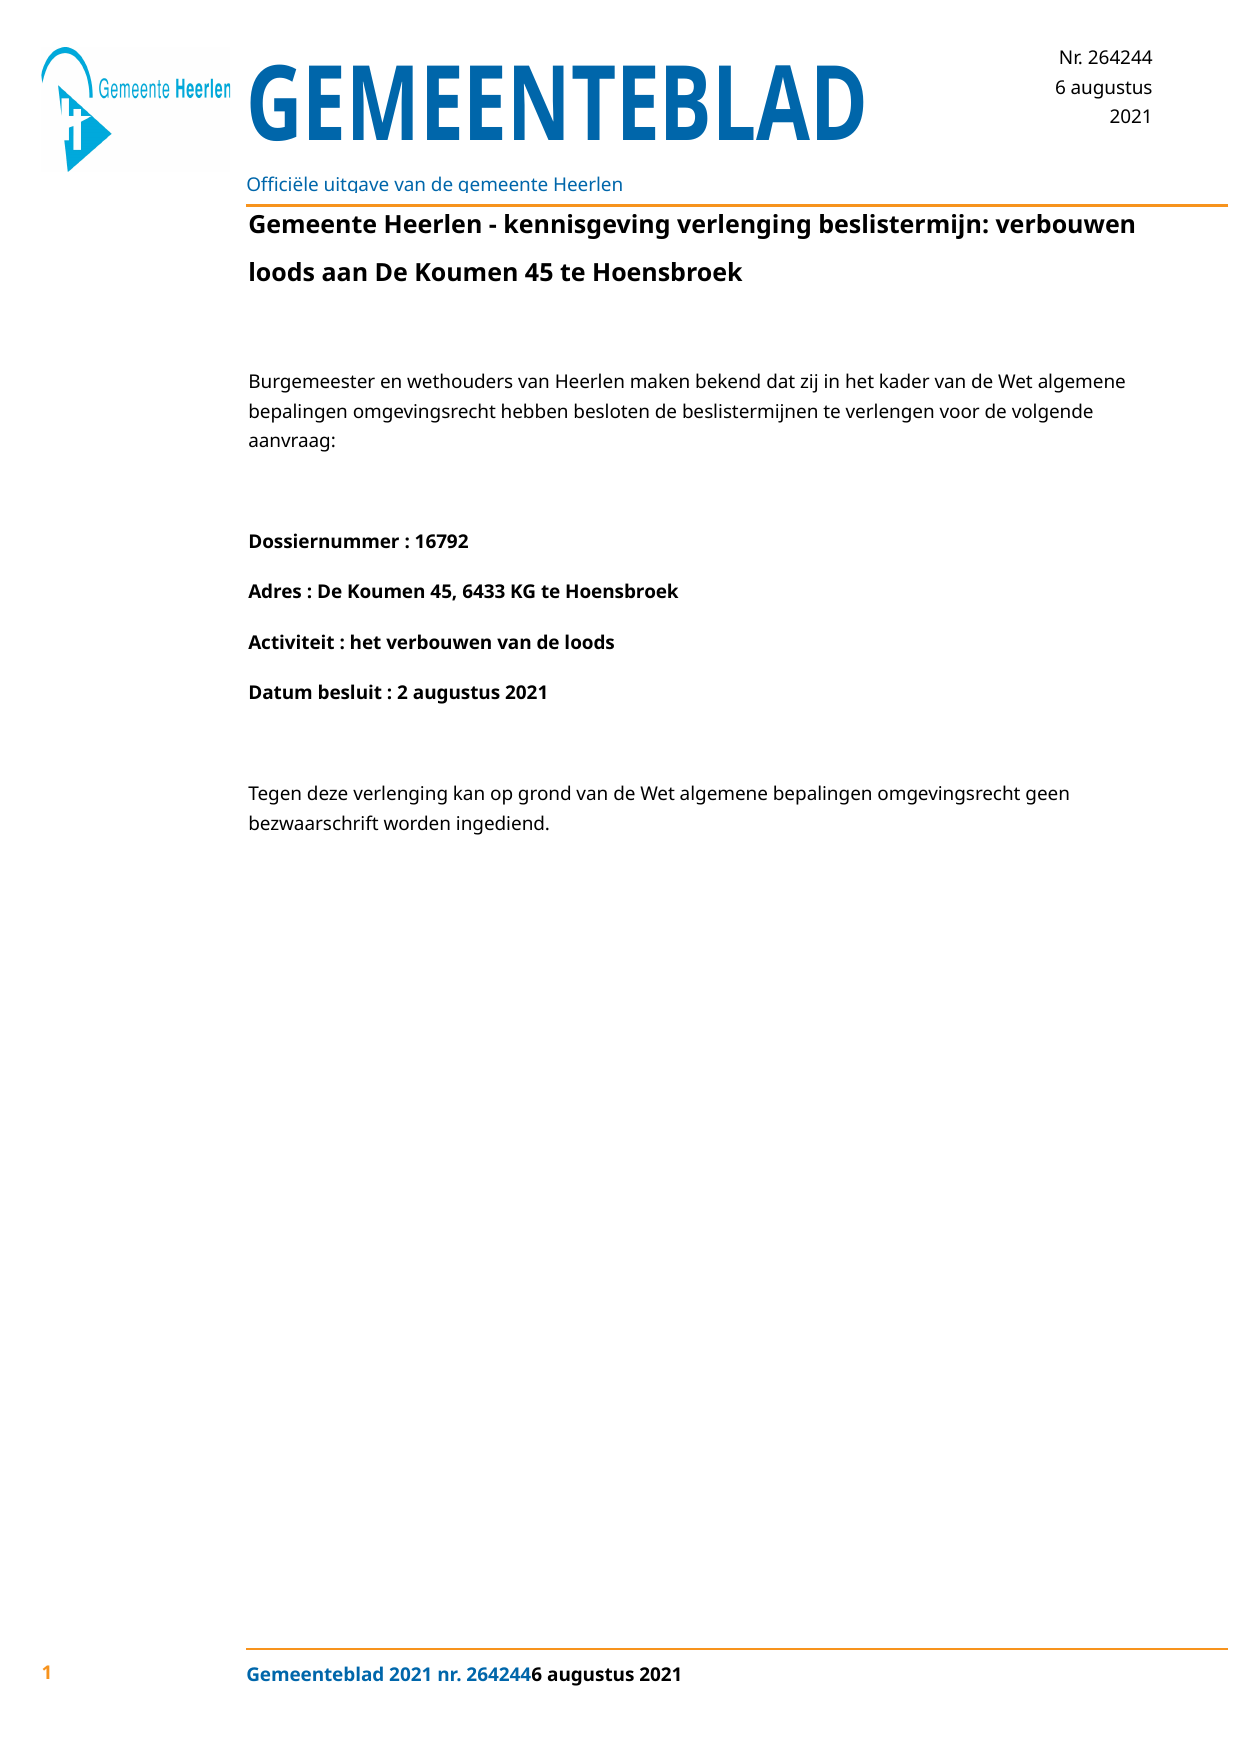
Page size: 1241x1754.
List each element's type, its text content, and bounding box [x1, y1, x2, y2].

text Adres : De Koumen 45, 6433 KG te Hoensbroek [248, 579, 1152, 604]
picture [41, 47, 231, 172]
text Gemeente Heerlen - kennisgeving verlenging beslistermijn: verbouwen loods aan De Koumen 45 te Hoensbroek [248, 207, 1152, 288]
text Datum besluit : 2 augustus 2021 [248, 679, 1152, 705]
text Tegen deze verlenging kan op grond van de Wet algemene bepalingen omgevingsrecht geen bezwaarschrift worden ingediend. [248, 780, 1152, 836]
text Dossiernummer : 16792 [248, 528, 1152, 554]
picture [41, 47, 59, 70]
text Burgemeester en wethouders van Heerlen maken bekend dat zij in het kader van de Wet algemene bepalingen omgevingsrecht hebben besloten de beslistermijnen te verlengen voor de volgende aanvraag: [248, 368, 1152, 453]
text Activiteit : het verbouwen van de loods [248, 629, 1152, 655]
